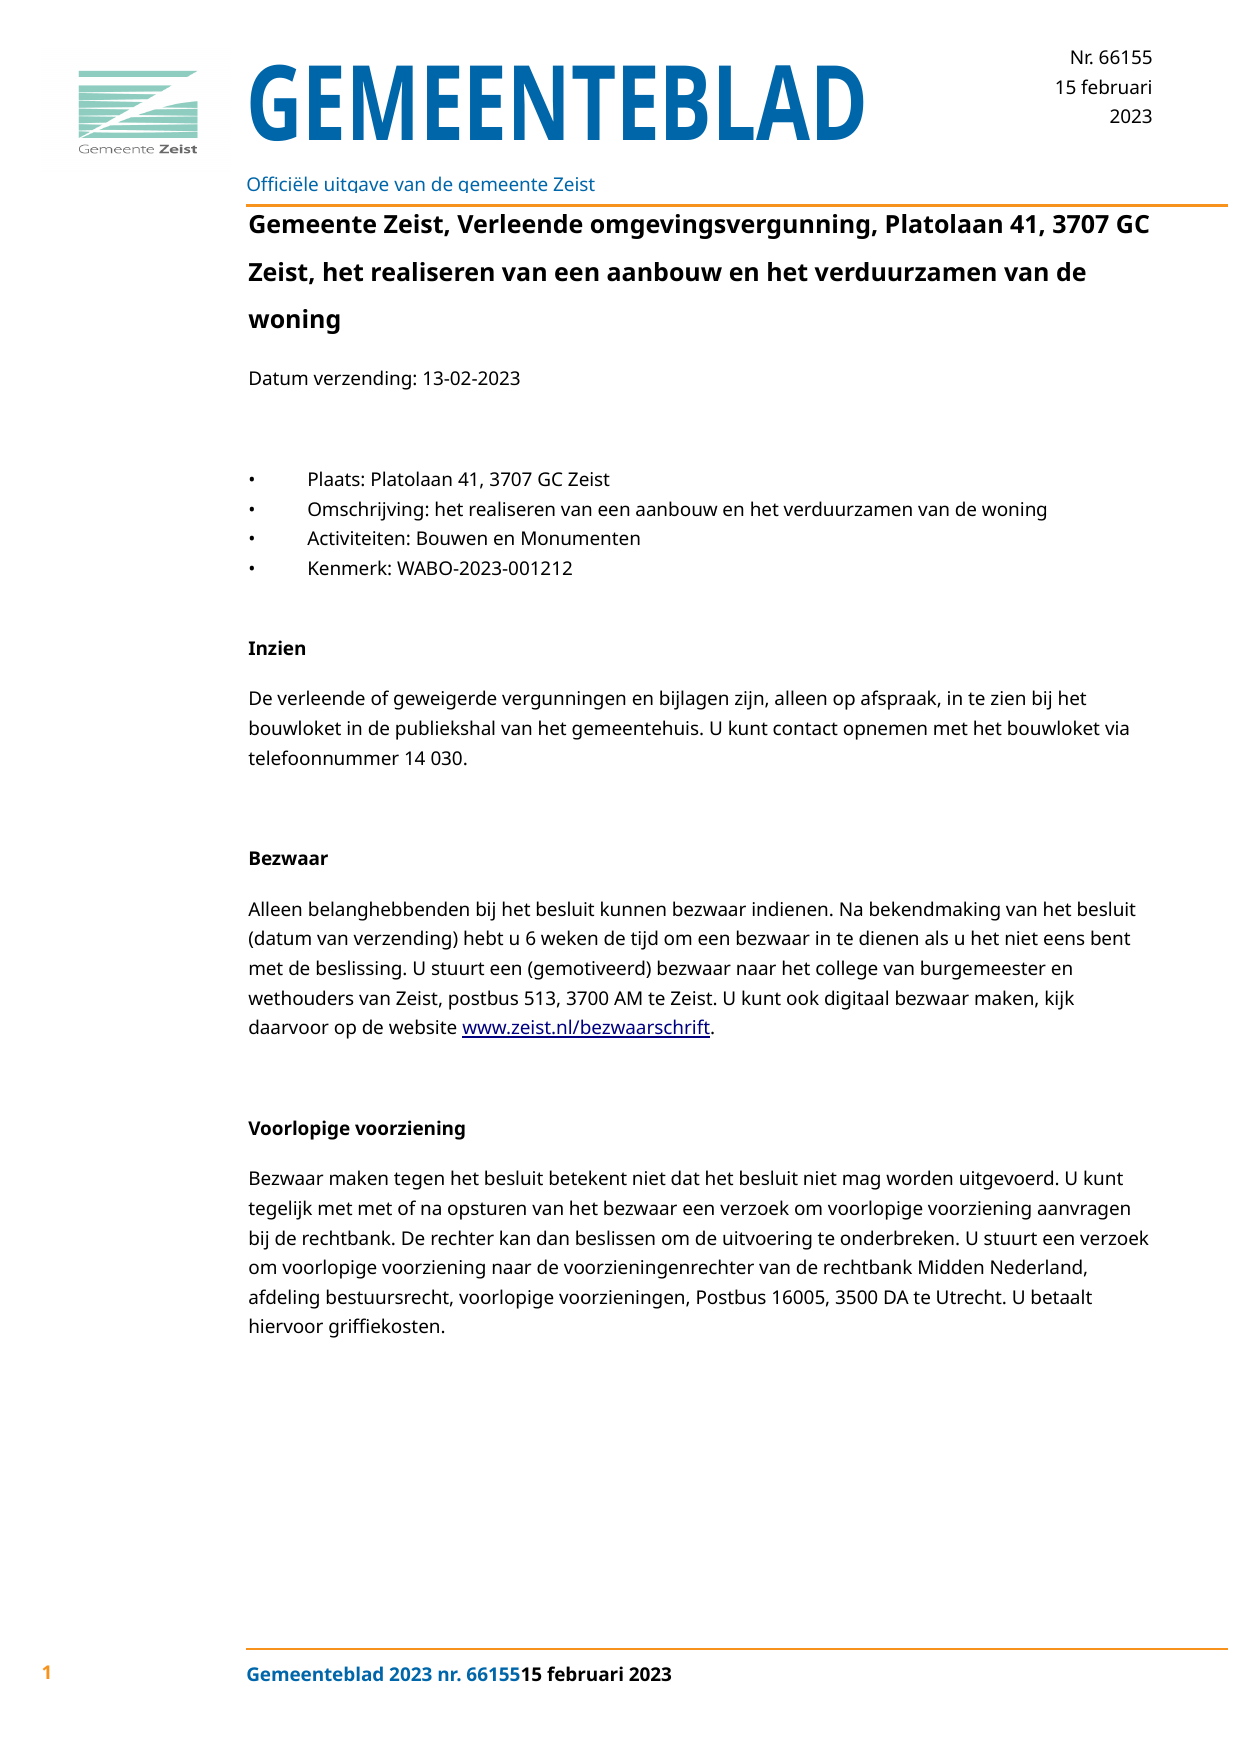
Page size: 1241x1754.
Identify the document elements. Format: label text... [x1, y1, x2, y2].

list Plaats: Platolaan 41, 3707 GC Zeist [248, 466, 1152, 492]
text Inzien [248, 635, 1152, 661]
text Gemeente Zeist, Verleende omgevingsvergunning, Platolaan 41, 3707 GC Zeist, het realiseren van een aanbouw en het verduurzamen van de woning [248, 207, 1152, 336]
text Bezwaar [248, 846, 1152, 871]
list Activiteiten: Bouwen en Monumenten [248, 526, 1152, 551]
text Datum verzending: 13-02-2023 [248, 366, 1152, 391]
text Voorlopige voorziening [248, 1115, 1152, 1141]
picture [41, 47, 231, 172]
text De verleende of geweigerde vergunningen en bijlagen zijn, alleen op afspraak, in te zien bij het bouwloket in de publiekshal van het gemeentehuis. U kunt contact opnemen met het bouwloket via telefoonnummer 14 030. [248, 686, 1152, 770]
text Alleen belanghebbenden bij het besluit kunnen bezwaar indienen. Na bekendmaking van het besluit (datum van verzending) hebt u 6 weken de tijd om een bezwaar in te dienen als u het niet eens bent met de beslissing. U stuurt een (gemotiveerd) bezwaar naar het college van burgemeester en wethouders van Zeist, postbus 513, 3700 AM te Zeist. U kunt ook digitaal bezwaar maken, kijk daarvoor op de website www.zeist.nl/bezwaarschrift. [248, 896, 1152, 1040]
list Kenmerk: WABO-2023-001212 [248, 555, 1152, 581]
list Omschrijving: het realiseren van een aanbouw en het verduurzamen van de woning [248, 496, 1152, 522]
text Bezwaar maken tegen het besluit betekent niet dat het besluit niet mag worden uitgevoerd. U kunt tegelijk met met of na opsturen van het bezwaar een verzoek om voorlopige voorziening aanvragen bij de rechtbank. De rechter kan dan beslissen om de uitvoering te onderbreken. U stuurt een verzoek om voorlopige voorziening naar de voorzieningenrechter van de rechtbank Midden Nederland, afdeling bestuursrecht, voorlopige voorzieningen, Postbus 16005, 3500 DA te Utrecht. U betaalt hiervoor griffiekosten. [248, 1166, 1152, 1339]
